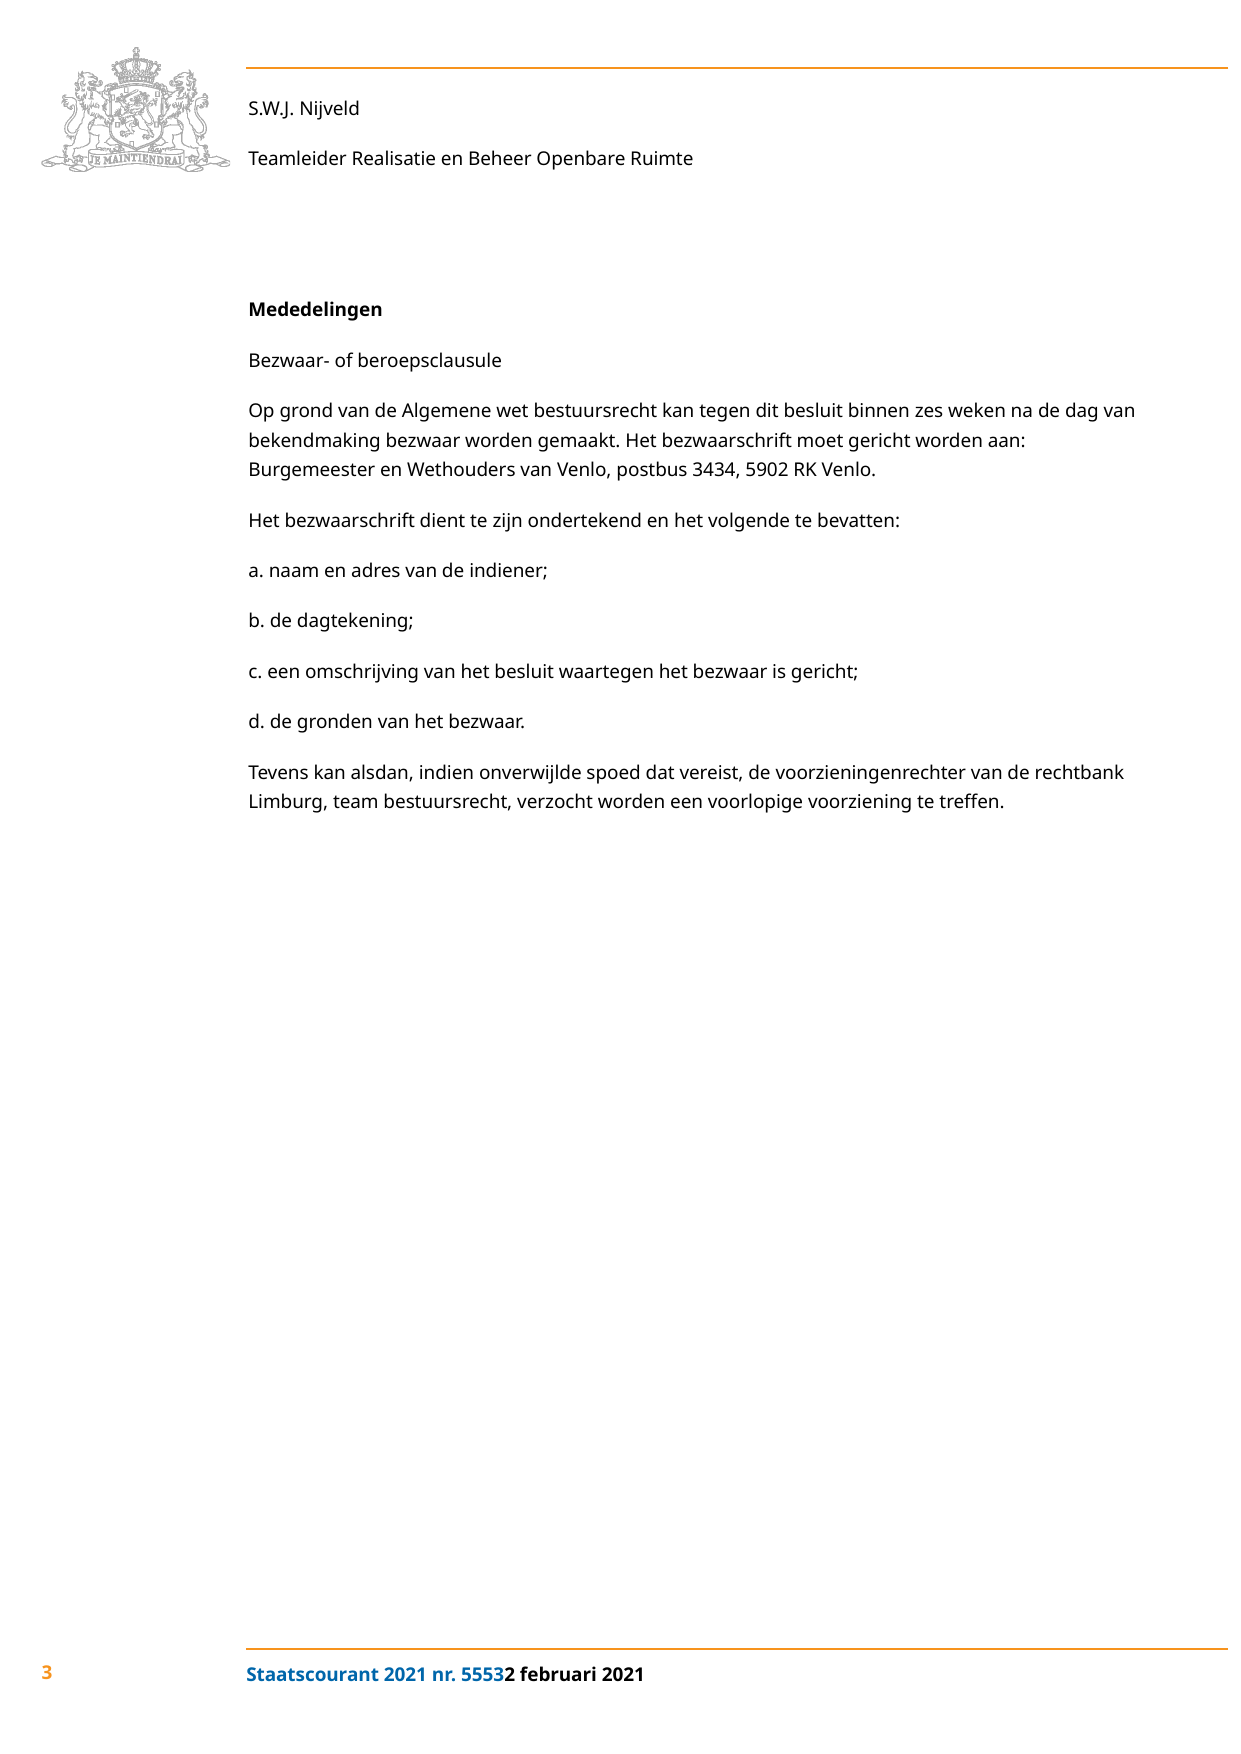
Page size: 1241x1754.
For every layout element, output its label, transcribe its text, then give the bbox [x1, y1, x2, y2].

text a. naam en adres van de indiener; [248, 557, 1152, 583]
text b. de dagtekening; [248, 608, 1152, 633]
text S.W.J. Nijveld [248, 95, 1152, 121]
picture [41, 47, 231, 172]
text Mededelingen [248, 296, 1152, 322]
text c. een omschrijving van het besluit waartegen het bezwaar is gericht; [248, 658, 1152, 684]
text d. de gronden van het bezwaar. [248, 708, 1152, 734]
text Bezwaar- of beroepsclausule [248, 347, 1152, 373]
text Het bezwaarschrift dient te zijn ondertekend en het volgende te bevatten: [248, 507, 1152, 533]
text Teamleider Realisatie en Beheer Openbare Ruimte [248, 145, 1152, 171]
text Tevens kan alsdan, indien onverwijlde spoed dat vereist, de voorzieningenrechter van de rechtbank Limburg, team bestuursrecht, verzocht worden een voorlopige voorziening te treffen. [248, 759, 1152, 814]
text Op grond van de Algemene wet bestuursrecht kan tegen dit besluit binnen zes weken na de dag van bekendmaking bezwaar worden gemaakt. Het bezwaarschrift moet gericht worden aan: Burgemeester en Wethouders van Venlo, postbus 3434, 5902 RK Venlo. [248, 397, 1152, 482]
